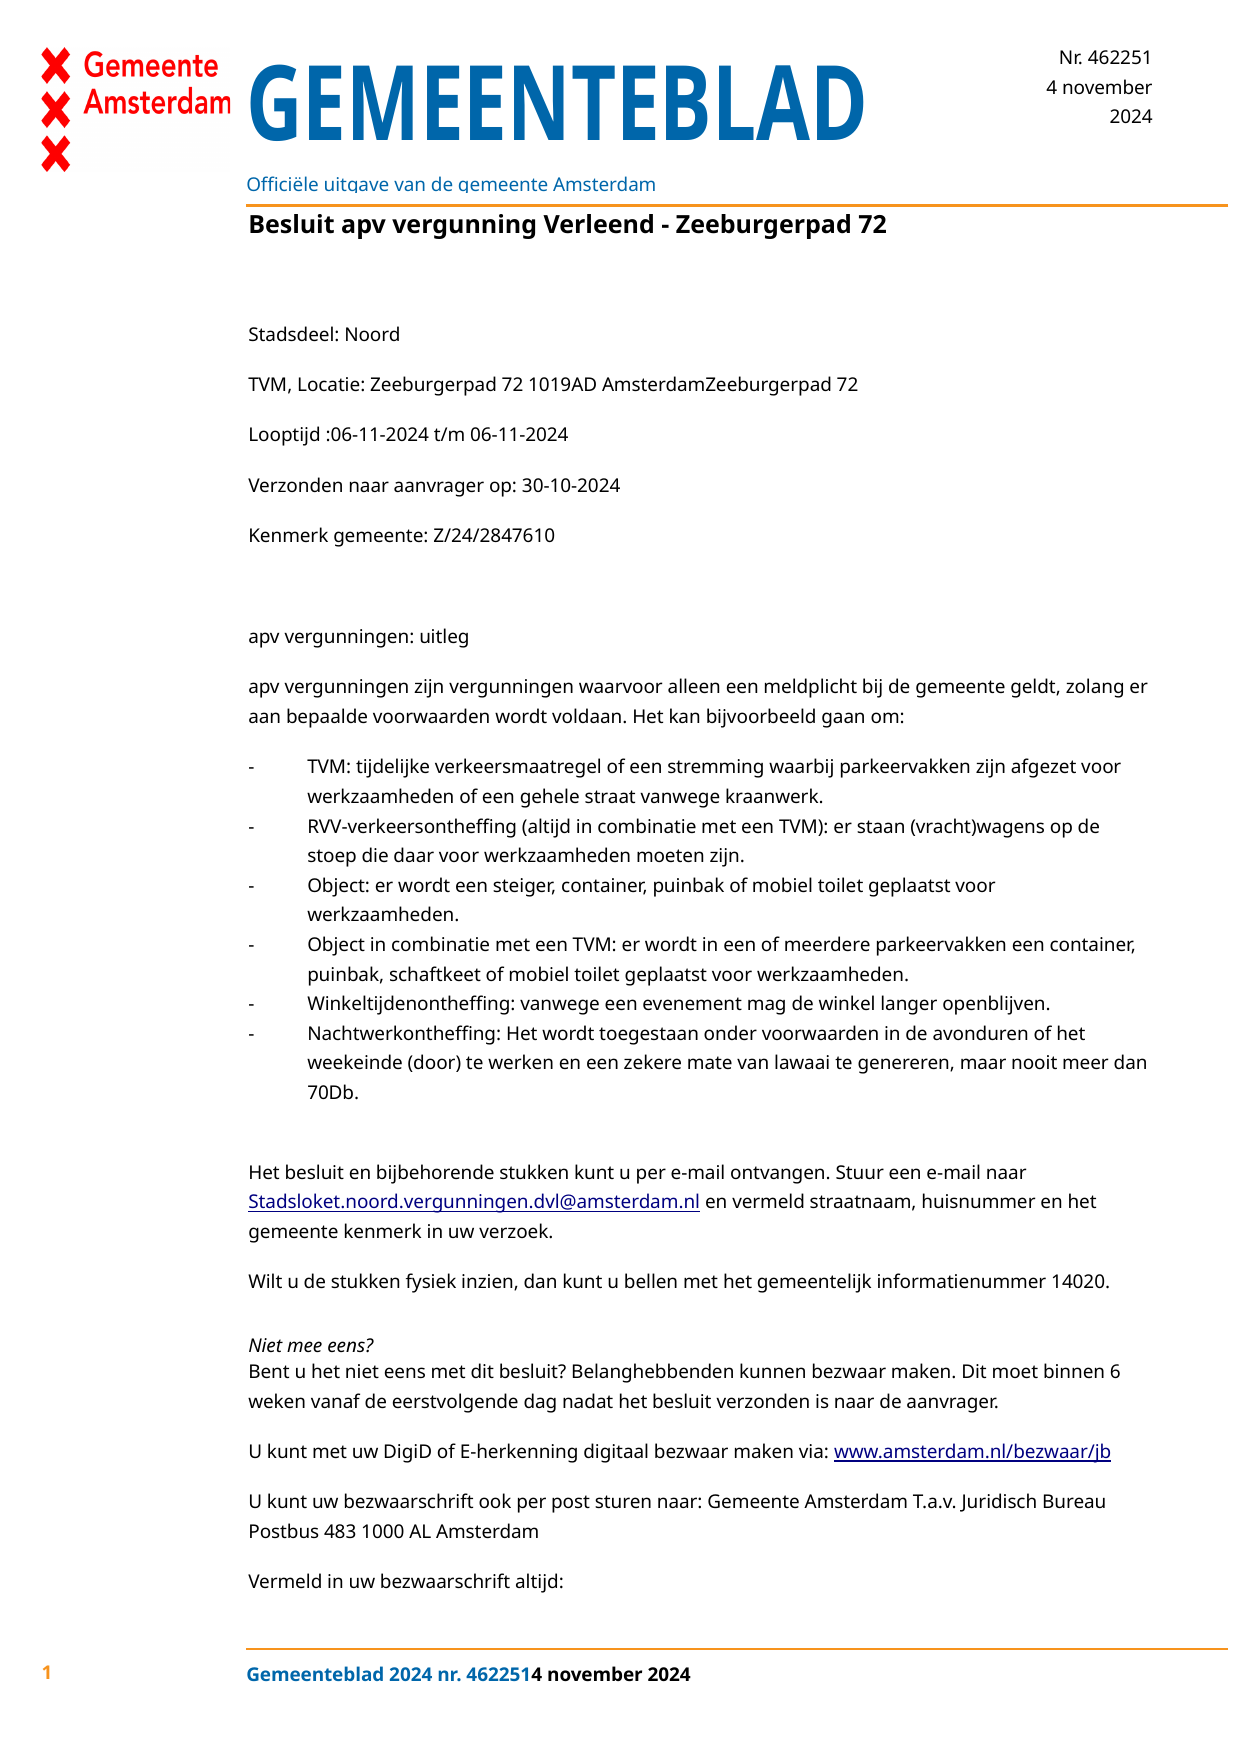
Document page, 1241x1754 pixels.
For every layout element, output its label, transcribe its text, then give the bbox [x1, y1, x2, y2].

list Nachtwerkontheffing: Het wordt toegestaan onder voorwaarden in de avonduren of het weekeinde (door) te werken en een zekere mate van lawaai te genereren, maar nooit meer dan 70Db. [248, 1020, 1152, 1105]
list Object in combinatie met een TVM: er wordt in een of meerdere parkeervakken een container, puinbak, schaftkeet of mobiel toilet geplaatst voor werkzaamheden. [248, 931, 1152, 986]
text Wilt u de stukken fysiek inzien, dan kunt u bellen met het gemeentelijk informatienummer 14020. [248, 1269, 1152, 1294]
list Winkeltijdenontheffing: vanwege een evenement mag de winkel langer openblijven. [248, 990, 1152, 1016]
text apv vergunningen zijn vergunningen waarvoor alleen een meldplicht bij de gemeente geldt, zolang er aan bepaalde voorwaarden wordt voldaan. Het kan bijvoorbeeld gaan om: [248, 674, 1152, 729]
text U kunt uw bezwaarschrift ook per post sturen naar: Gemeente Amsterdam T.a.v. Juridisch Bureau Postbus 483 1000 AL Amsterdam [248, 1489, 1152, 1544]
picture [41, 47, 231, 172]
text Niet mee eens? [248, 1333, 1152, 1358]
list RVV-verkeersontheffing (altijd in combinatie met een TVM): er staan (vracht)wagens op de stoep die daar voor werkzaamheden moeten zijn. [248, 813, 1152, 868]
text apv vergunningen: uitleg [248, 623, 1152, 649]
text Stadsdeel: Noord [248, 321, 1152, 346]
list TVM: tijdelijke verkeersmaatregel of een stremming waarbij parkeervakken zijn afgezet voor werkzaamheden of een gehele straat vanwege kraanwerk. [248, 754, 1152, 809]
text Kenmerk gemeente: Z/24/2847610 [248, 522, 1152, 548]
text Looptijd :06-11-2024 t/m 06-11-2024 [248, 422, 1152, 447]
text Vermeld in uw bezwaarschrift altijd: [248, 1569, 1152, 1594]
text TVM, Locatie: Zeeburgerpad 72 1019AD AmsterdamZeeburgerpad 72 [248, 371, 1152, 397]
text Verzonden naar aanvrager op: 30-10-2024 [248, 472, 1152, 498]
text Besluit apv vergunning Verleend - Zeeburgerpad 72 [248, 207, 1152, 241]
list Object: er wordt een steiger, container, puinbak of mobiel toilet geplaatst voor werkzaamheden. [248, 872, 1152, 927]
text Het besluit en bijbehorende stukken kunt u per e-mail ontvangen. Stuur een e-mail naar Stadsloket.noord.vergunningen.dvl@amsterdam.nl en vermeld straatnaam, huisnummer en het gemeente kenmerk in uw verzoek. [248, 1159, 1152, 1244]
text Bent u het niet eens met dit besluit? Belanghebbenden kunnen bezwaar maken. Dit moet binnen 6 weken vanaf de eerstvolgende dag nadat het besluit verzonden is naar de aanvrager. [248, 1358, 1152, 1414]
text U kunt met uw DigiD of E-herkenning digitaal bezwaar maken via: www.amsterdam.nl/bezwaar/jb [248, 1438, 1152, 1464]
